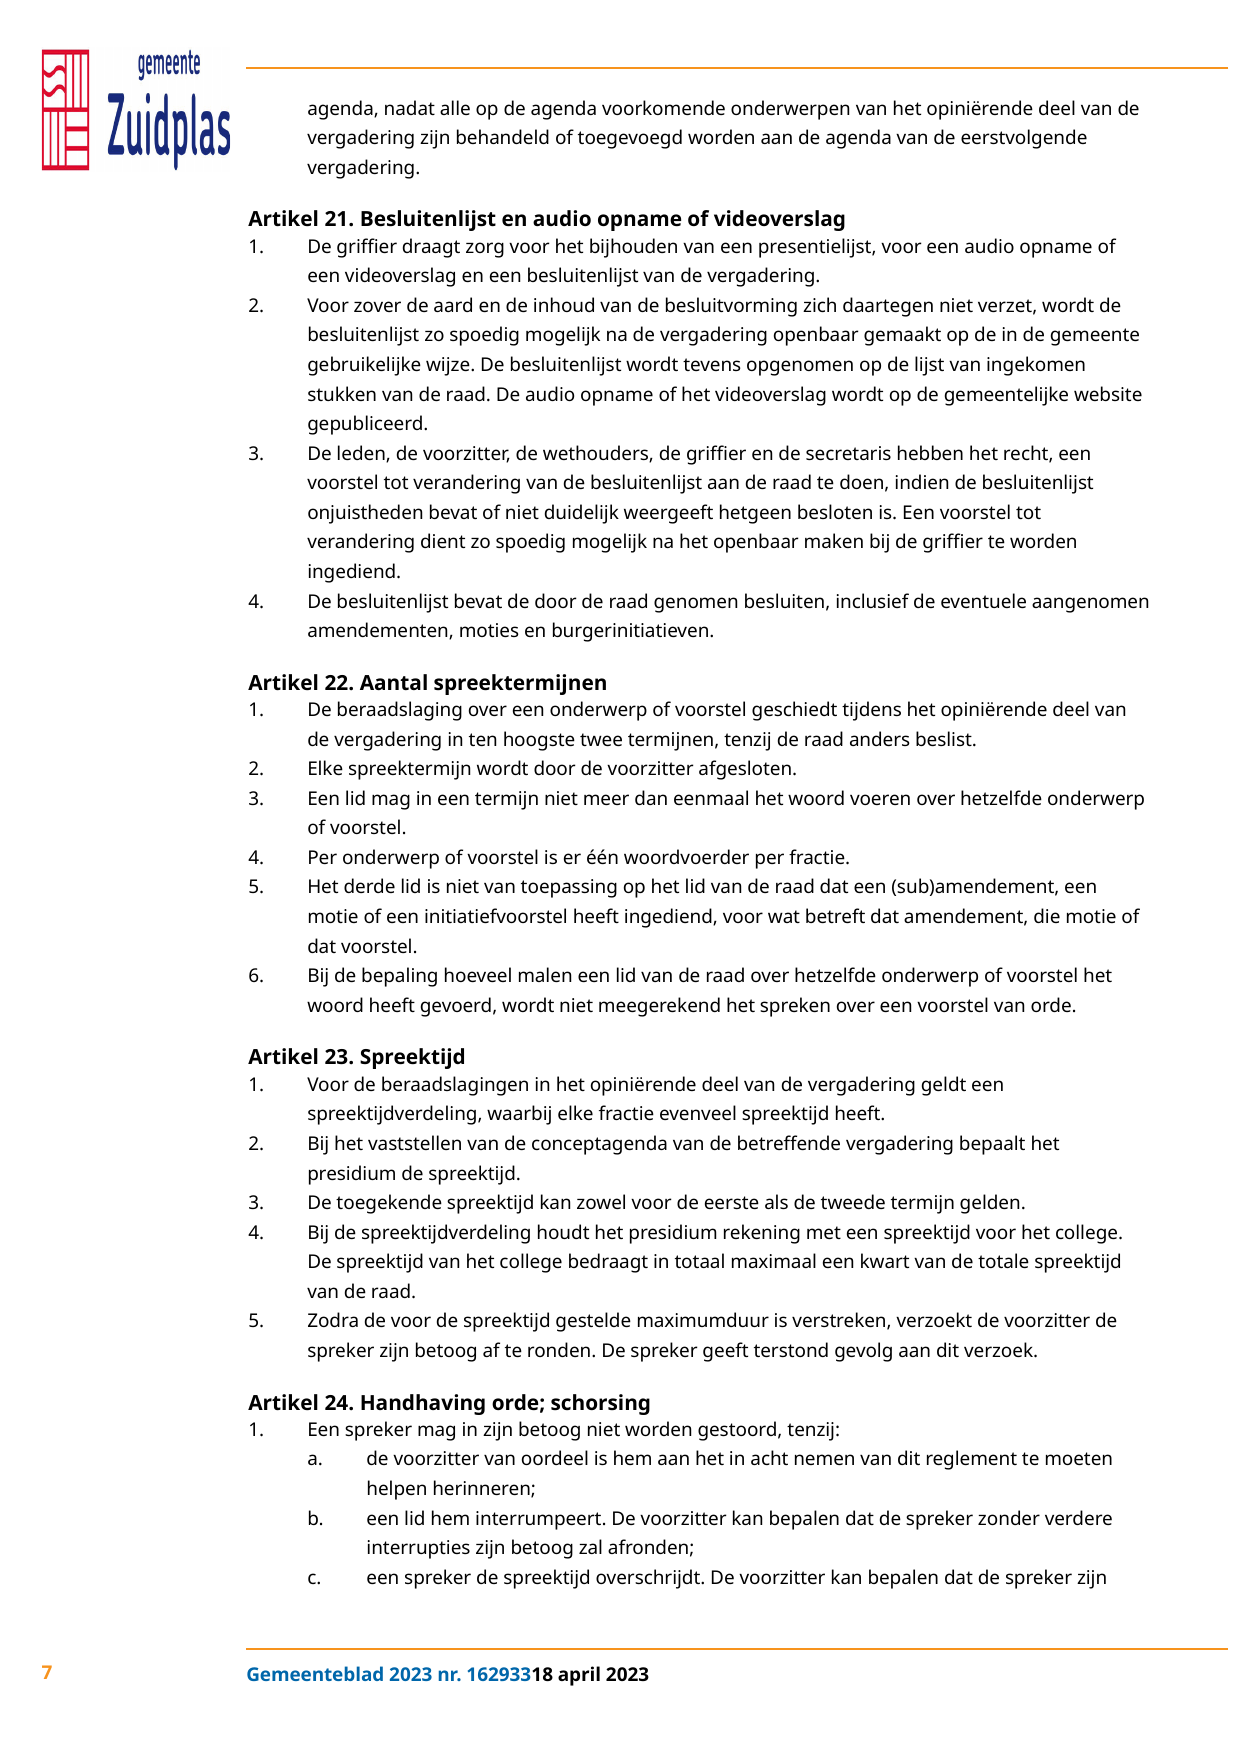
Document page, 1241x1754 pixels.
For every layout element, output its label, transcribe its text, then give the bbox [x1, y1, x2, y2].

list Het derde lid is niet van toepassing op het lid van de raad dat een (sub)amendement, een motie of een initiatiefvoorstel heeft ingediend, voor wat betreft dat amendement, die motie of dat voorstel. [248, 874, 1152, 959]
list Zodra de voor de spreektijd gestelde maximumduur is verstreken, verzoekt de voorzitter de spreker zijn betoog af te ronden. De spreker geeft terstond gevolg aan dit verzoek. [248, 1308, 1152, 1363]
list Per onderwerp of voorstel is er één woordvoerder per fractie. [248, 844, 1152, 870]
text Artikel 22. Aantal spreektermijnen [248, 668, 1152, 696]
list Voor zover de aard en de inhoud van de besluitvorming zich daartegen niet verzet, wordt de besluitenlijst zo spoedig mogelijk na de vergadering openbaar gemaakt op de in de gemeente gebruikelijke wijze. De besluitenlijst wordt tevens opgenomen op de lijst van ingekomen stukken van de raad. De audio opname of het videoverslag wordt op de gemeentelijke website gepubliceerd. [248, 292, 1152, 436]
picture [41, 47, 231, 172]
list De griffier draagt zorg voor het bijhouden van een presentielijst, voor een audio opname of een videoverslag en een besluitenlijst van de vergadering. [248, 233, 1152, 288]
list Een spreker mag in zijn betoog niet worden gestoord, tenzij: [248, 1416, 1152, 1442]
list een spreker de spreektijd overschrijdt. De voorzitter kan bepalen dat de spreker zijn [307, 1564, 1152, 1590]
text Artikel 23. Spreektijd [248, 1042, 1152, 1071]
text Artikel 24. Handhaving orde; schorsing [248, 1388, 1152, 1416]
list De leden, de voorzitter, de wethouders, de griffier en de secretaris hebben het recht, een voorstel tot verandering van de besluitenlijst aan de raad te doen, indien de besluitenlijst onjuistheden bevat of niet duidelijk weergeeft hetgeen besloten is. Een voorstel tot verandering dient zo spoedig mogelijk na het openbaar maken bij de griffier te worden ingediend. [248, 440, 1152, 584]
list De toegekende spreektijd kan zowel voor de eerste als de tweede termijn gelden. [248, 1189, 1152, 1215]
list een lid hem interrumpeert. De voorzitter kan bepalen dat de spreker zonder verdere interrupties zijn betoog zal afronden; [307, 1505, 1152, 1560]
text Artikel 21. Besluitenlijst en audio opname of videoverslag [248, 204, 1152, 233]
list Elke spreektermijn wordt door de voorzitter afgesloten. [248, 755, 1152, 781]
list Voor de beraadslagingen in het opiniërende deel van de vergadering geldt een spreektijdverdeling, waarbij elke fractie evenveel spreektijd heeft. [248, 1071, 1152, 1126]
list de voorzitter van oordeel is hem aan het in acht nemen van dit reglement te moeten helpen herinneren; [307, 1446, 1152, 1501]
list Een lid mag in een termijn niet meer dan eenmaal het woord voeren over hetzelfde onderwerp of voorstel. [248, 785, 1152, 840]
list Bij de spreektijdverdeling houdt het presidium rekening met een spreektijd voor het college. De spreektijd van het college bedraagt in totaal maximaal een kwart van de totale spreektijd van de raad. [248, 1219, 1152, 1304]
list Bij het vaststellen van de conceptagenda van de betreffende vergadering bepaalt het presidium de spreektijd. [248, 1130, 1152, 1185]
list De beraadslaging over een onderwerp of voorstel geschiedt tijdens het opiniërende deel van de vergadering in ten hoogste twee termijnen, tenzij de raad anders beslist. [248, 696, 1152, 752]
list agenda, nadat alle op de agenda voorkomende onderwerpen van het opiniërende deel van de vergadering zijn behandeld of toegevoegd worden aan de agenda van de eerstvolgende vergadering. [248, 95, 1152, 180]
list Bij de bepaling hoeveel malen een lid van de raad over hetzelfde onderwerp of voorstel het woord heeft gevoerd, wordt niet meegerekend het spreken over een voorstel van orde. [248, 962, 1152, 1018]
list De besluitenlijst bevat de door de raad genomen besluiten, inclusief de eventuele aangenomen amendementen, moties en burgerinitiatieven. [248, 588, 1152, 643]
